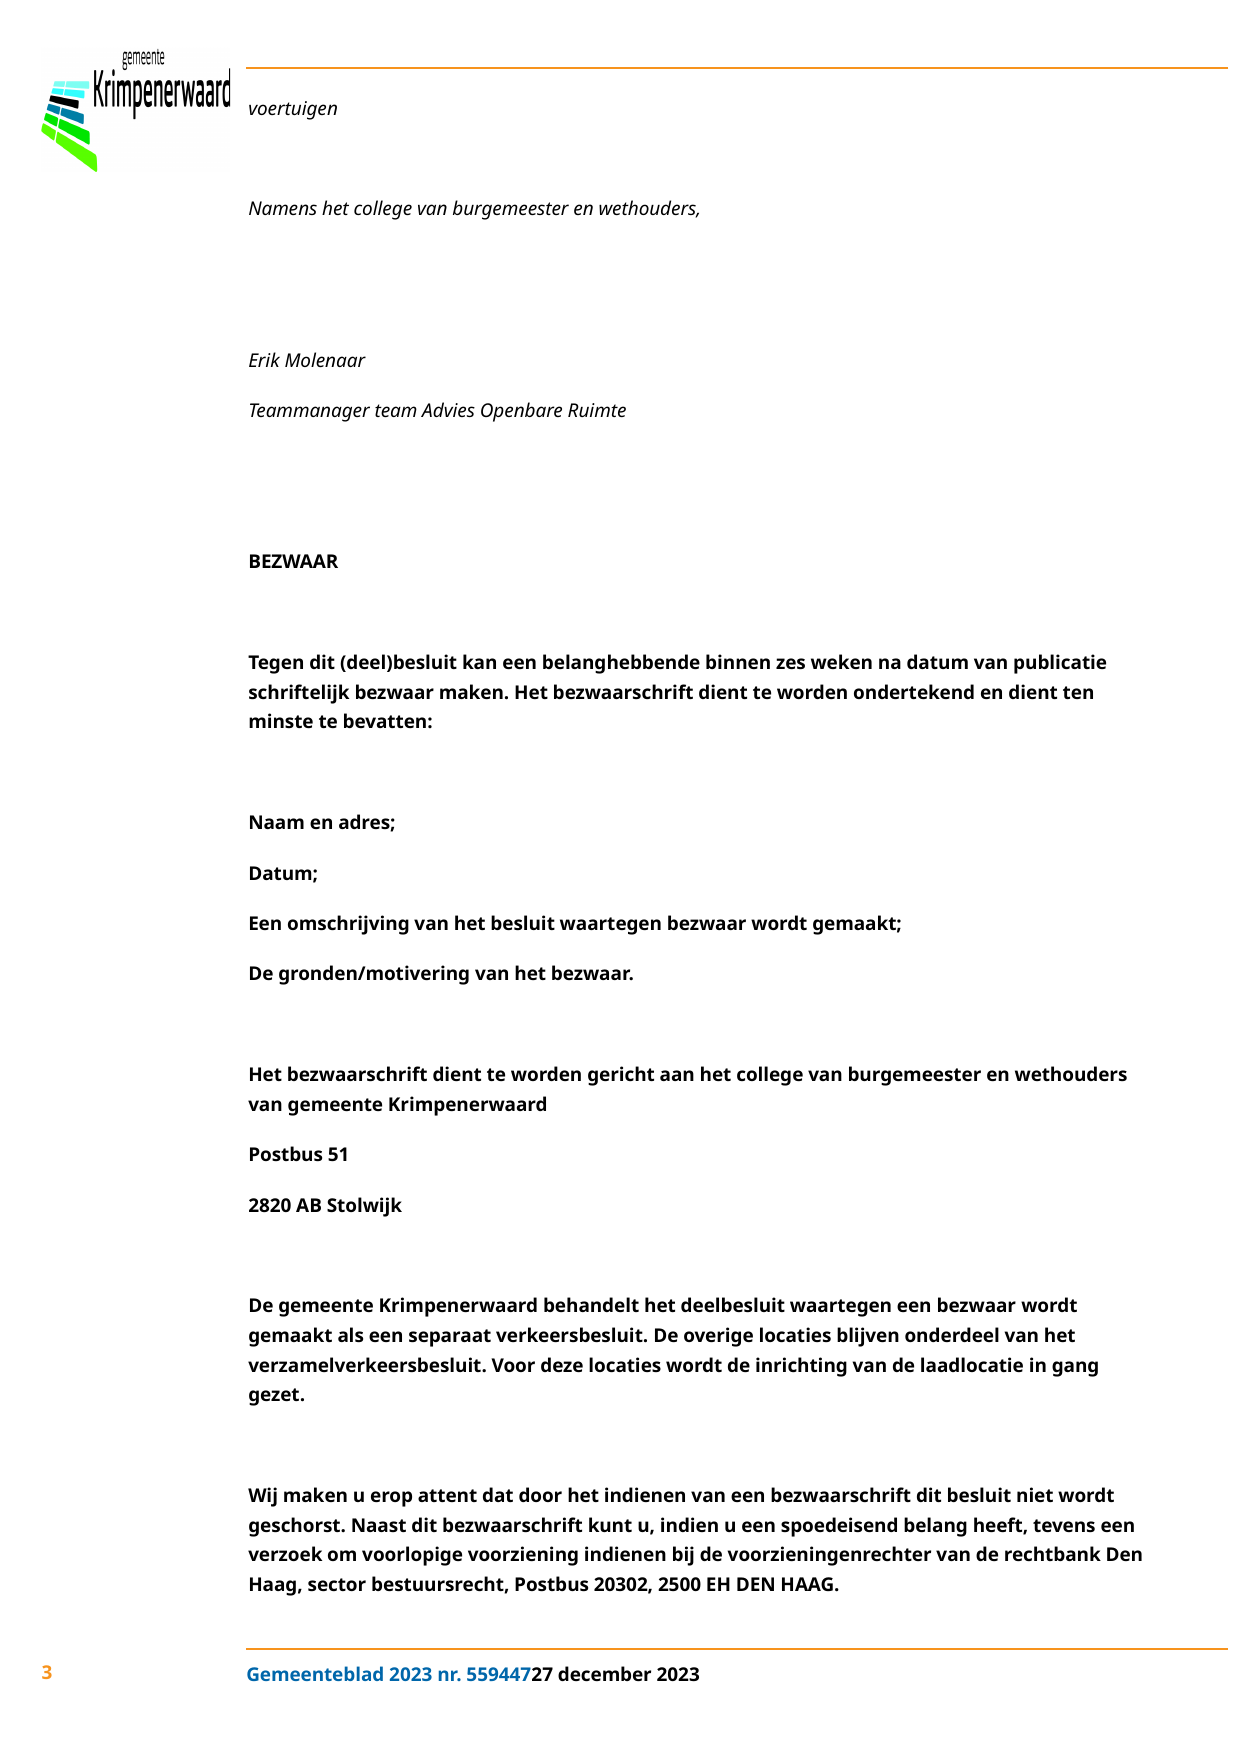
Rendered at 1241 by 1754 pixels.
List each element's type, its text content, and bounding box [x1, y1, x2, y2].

text voertuigen [248, 95, 1152, 121]
text BEZWAAR [248, 548, 1152, 574]
text 2820 AB Stolwijk [248, 1192, 1152, 1218]
text Een omschrijving van het besluit waartegen bezwaar wordt gemaakt; [248, 910, 1152, 936]
text Tegen dit (deel)besluit kan een belanghebbende binnen zes weken na datum van publicatie schriftelijk bezwaar maken. Het bezwaarschrift dient te worden ondertekend en dient ten minste te bevatten: [248, 649, 1152, 734]
text Erik Molenaar [248, 347, 1152, 373]
text Postbus 51 [248, 1141, 1152, 1167]
text De gronden/motivering van het bezwaar. [248, 961, 1152, 986]
text Namens het college van burgemeester en wethouders, [248, 196, 1152, 221]
text Het bezwaarschrift dient te worden gericht aan het college van burgemeester en wethouders van gemeente Krimpenerwaard [248, 1061, 1152, 1117]
text Naam en adres; [248, 809, 1152, 835]
text Wij maken u erop attent dat door het indienen van een bezwaarschrift dit besluit niet wordt geschorst. Naast dit bezwaarschrift kunt u, indien u een spoedeisend belang heeft, tevens een verzoek om voorlopige voorziening indienen bij de voorzieningenrechter van de rechtbank Den Haag, sector bestuursrecht, Postbus 20302, 2500 EH DEN HAAG. [248, 1482, 1152, 1597]
text Teammanager team Advies Openbare Ruimte [248, 397, 1152, 423]
picture [41, 47, 231, 172]
text De gemeente Krimpenerwaard behandelt het deelbesluit waartegen een bezwaar wordt gemaakt als een separaat verkeersbesluit. De overige locaties blijven onderdeel van het verzamelverkeersbesluit. Voor deze locaties wordt de inrichting van de laadlocatie in gang gezet. [248, 1293, 1152, 1407]
text Datum; [248, 860, 1152, 886]
